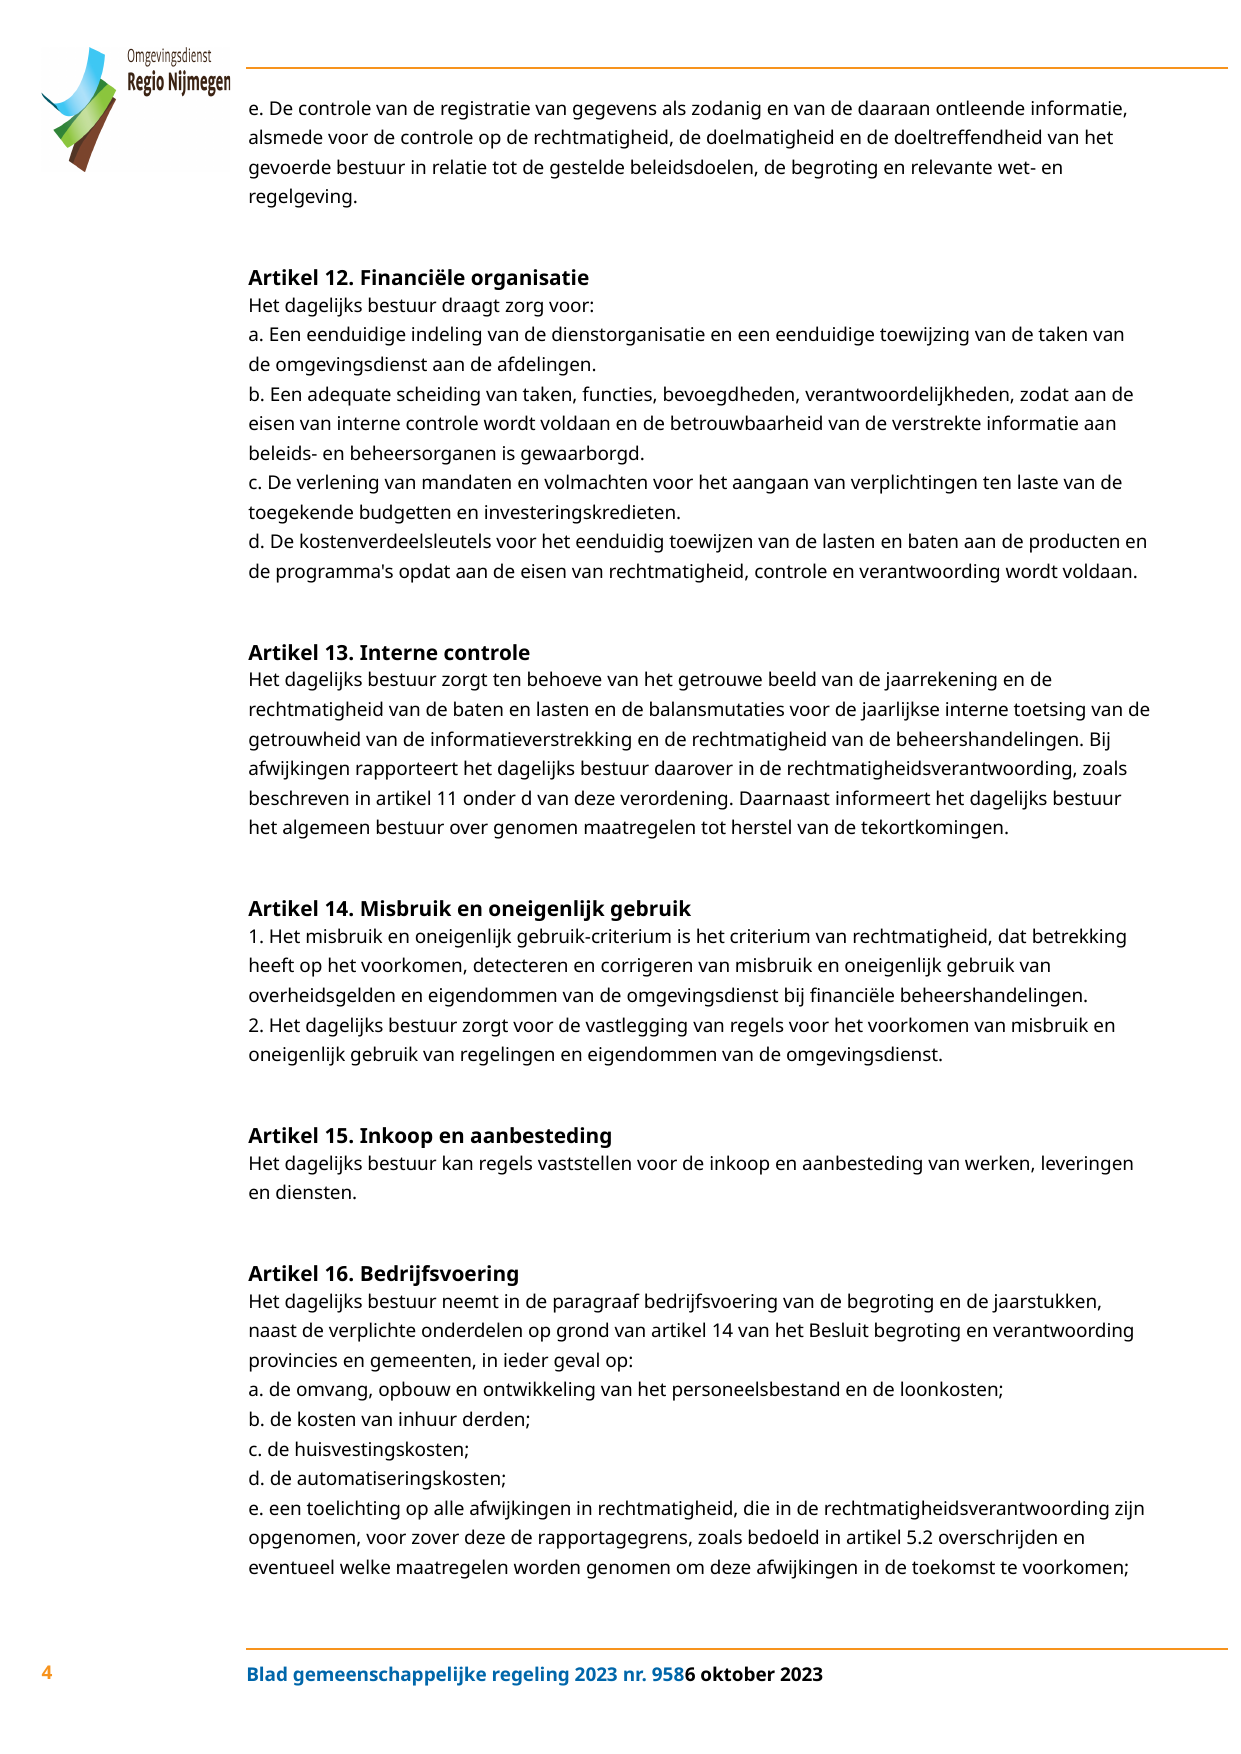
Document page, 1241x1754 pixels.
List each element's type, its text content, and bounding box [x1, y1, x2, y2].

text b. Een adequate scheiding van taken, functies, bevoegdheden, verantwoordelijkheden, zodat aan de eisen van interne controle wordt voldaan en de betrouwbaarheid van de verstrekte informatie aan beleids- en beheersorganen is gewaarborgd. [248, 381, 1152, 466]
text a. Een eenduidige indeling van de dienstorganisatie en een eenduidige toewijzing van de taken van de omgevingsdienst aan de afdelingen. [248, 322, 1152, 377]
text Het dagelijks bestuur zorgt ten behoeve van het getrouwe beeld van de jaarrekening en de rechtmatigheid van de baten en lasten en de balansmutaties voor de jaarlijkse interne toetsing van de getrouwheid van de informatieverstrekking en de rechtmatigheid van de beheershandelingen. Bij afwijkingen rapporteert het dagelijks bestuur daarover in de rechtmatigheidsverantwoording, zoals beschreven in artikel 11 onder d van deze verordening. Daarnaast informeert het dagelijks bestuur het algemeen bestuur over genomen maatregelen tot herstel van de tekortkomingen. [248, 667, 1152, 840]
text 2. Het dagelijks bestuur zorgt voor de vastlegging van regels voor het voorkomen van misbruik en oneigenlijk gebruik van regelingen en eigendommen van de omgevingsdienst. [248, 1012, 1152, 1067]
text e. De controle van de registratie van gegevens als zodanig en van de daaraan ontleende informatie, alsmede voor de controle op de rechtmatigheid, de doelmatigheid en de doeltreffendheid van het gevoerde bestuur in relatie tot de gestelde beleidsdoelen, de begroting en relevante wet- en regelgeving. [248, 95, 1152, 209]
text a. de omvang, opbouw en ontwikkeling van het personeelsbestand en de loonkosten; [248, 1377, 1152, 1402]
text c. De verlening van mandaten en volmachten voor het aangaan van verplichtingen ten laste van de toegekende budgetten en investeringskredieten. [248, 469, 1152, 525]
text Het dagelijks bestuur kan regels vaststellen voor de inkoop en aanbesteding van werken, leveringen en diensten. [248, 1150, 1152, 1205]
text Het dagelijks bestuur draagt zorg voor: [248, 292, 1152, 318]
text Artikel 15. Inkoop en aanbesteding [248, 1121, 1152, 1150]
text Het dagelijks bestuur neemt in de paragraaf bedrijfsvoering van de begroting en de jaarstukken, naast de verplichte onderdelen op grond van artikel 14 van het Besluit begroting en verantwoording provincies en gemeenten, in ieder geval op: [248, 1288, 1152, 1373]
text c. de huisvestingskosten; [248, 1436, 1152, 1461]
text e. een toelichting op alle afwijkingen in rechtmatigheid, die in de rechtmatigheidsverantwoording zijn opgenomen, voor zover deze de rapportagegrens, zoals bedoeld in artikel 5.2 overschrijden en eventueel welke maatregelen worden genomen om deze afwijkingen in de toekomst te voorkomen; [248, 1495, 1152, 1580]
text Artikel 13. Interne controle [248, 638, 1152, 667]
text d. De kostenverdeelsleutels voor het eenduidig toewijzen van de lasten en baten aan de producten en de programma's opdat aan de eisen van rechtmatigheid, controle en verantwoording wordt voldaan. [248, 529, 1152, 584]
text b. de kosten van inhuur derden; [248, 1406, 1152, 1432]
text 1. Het misbruik en oneigenlijk gebruik-criterium is het criterium van rechtmatigheid, dat betrekking heeft op het voorkomen, detecteren en corrigeren van misbruik en oneigenlijk gebruik van overheidsgelden en eigendommen van de omgevingsdienst bij financiële beheershandelingen. [248, 923, 1152, 1008]
text Artikel 14. Misbruik en oneigenlijk gebruik [248, 894, 1152, 923]
picture [41, 47, 231, 172]
text Artikel 12. Financiële organisatie [248, 263, 1152, 292]
text Artikel 16. Bedrijfsvoering [248, 1259, 1152, 1288]
text d. de automatiseringskosten; [248, 1465, 1152, 1491]
